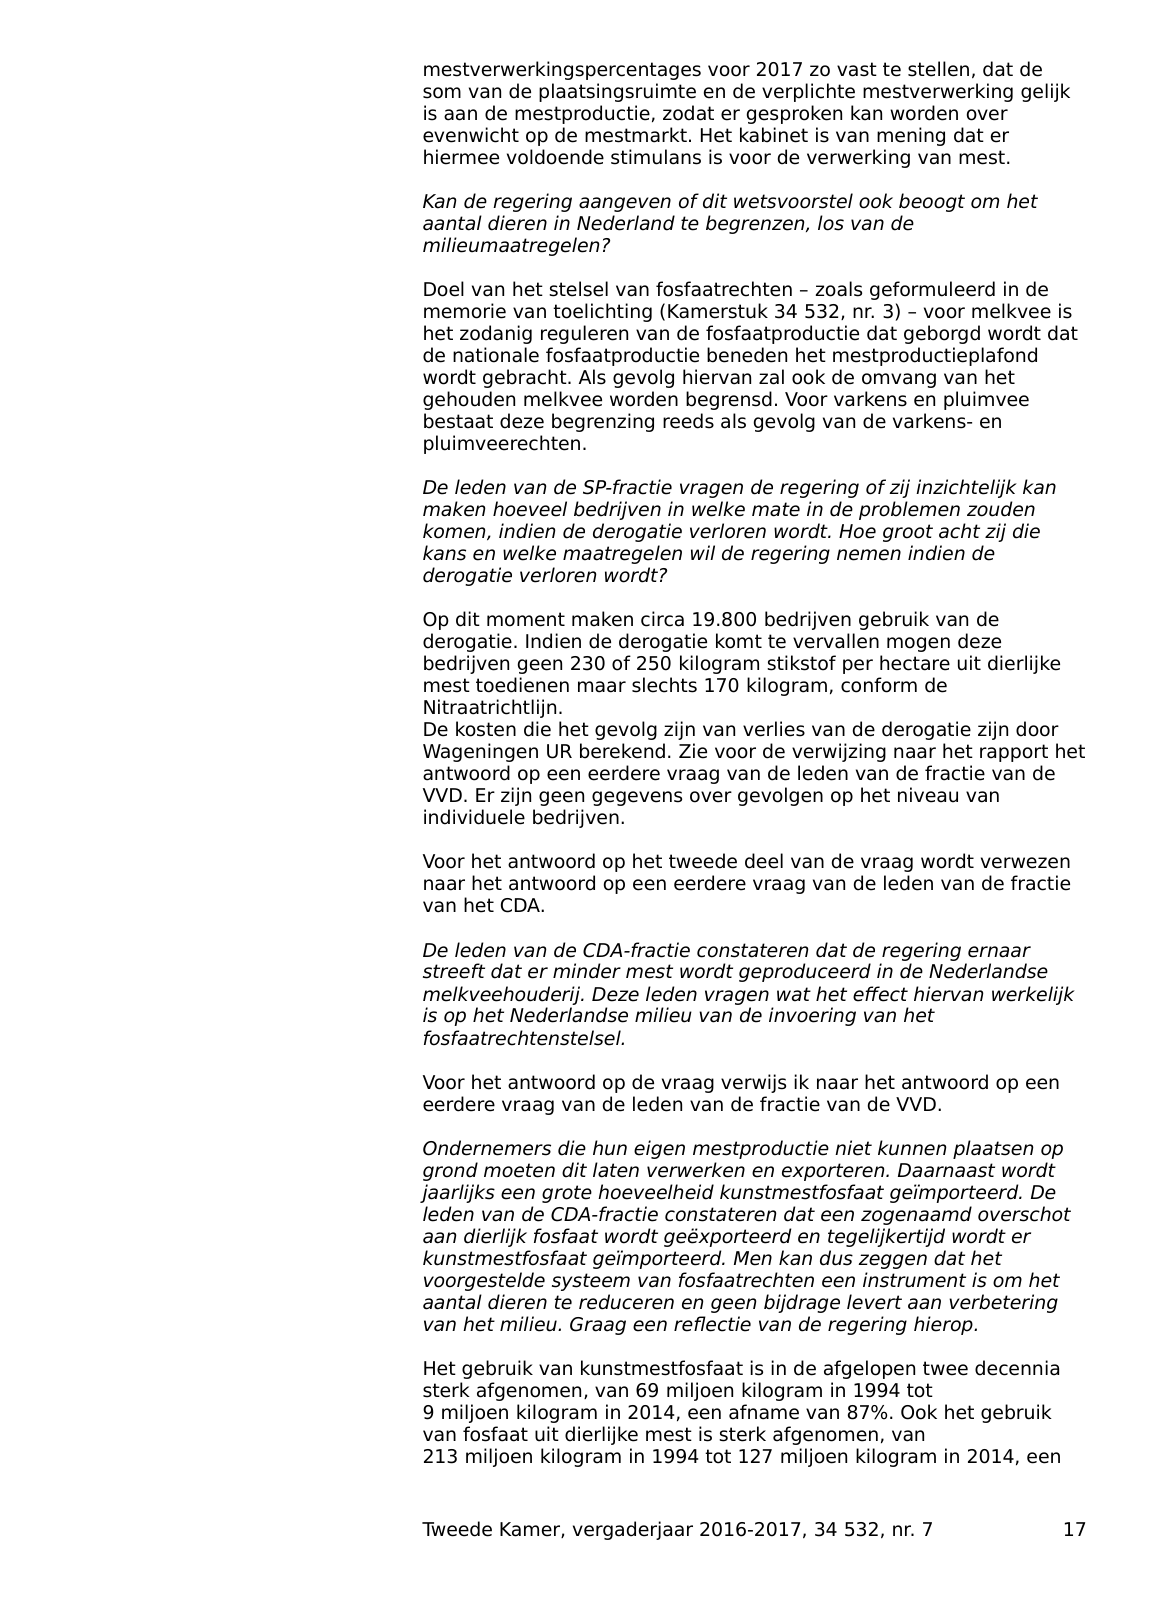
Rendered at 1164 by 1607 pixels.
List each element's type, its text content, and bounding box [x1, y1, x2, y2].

text De kosten die het gevolg zijn van verlies van de derogatie zijn door Wageningen UR berekend. Zie voor de verwijzing naar het rapport het antwoord op een eerdere vraag van de leden van de fractie van de VVD. Er zijn geen gegevens over gevolgen op het niveau van individuele bedrijven. [422, 719, 1087, 829]
text De leden van de SP-fractie vragen de regering of zij inzichtelijk kan maken hoeveel bedrijven in welke mate in de problemen zouden komen, indien de derogatie verloren wordt. Hoe groot acht zij die kans en welke maatregelen wil de regering nemen indien de derogatie verloren wordt? [422, 477, 1087, 587]
text Het gebruik van kunstmestfosfaat is in de afgelopen twee decennia sterk afgenomen, van 69 miljoen kilogram in 1994 tot 9 miljoen kilogram in 2014, een afname van 87%. Ook het gebruik van fosfaat uit dierlijke mest is sterk afgenomen, van 213 miljoen kilogram in 1994 tot 127 miljoen kilogram in 2014, een [422, 1358, 1087, 1468]
text Doel van het stelsel van fosfaatrechten – zoals geformuleerd in de memorie van toelichting (Kamerstuk 34 532, nr. 3) – voor melkvee is het zodanig reguleren van de fosfaatproductie dat geborgd wordt dat de nationale fosfaatproductie beneden het mestproductieplafond wordt gebracht. Als gevolg hiervan zal ook de omvang van het gehouden melkvee worden begrensd. Voor varkens en pluimvee bestaat deze begrenzing reeds als gevolg van de varkens- en pluimveerechten. [422, 279, 1087, 455]
text De leden van de CDA-fractie constateren dat de regering ernaar streeft dat er minder mest wordt geproduceerd in de Nederlandse melkveehouderij. Deze leden vragen wat het effect hiervan werkelijk is op het Nederlandse milieu van de invoering van het fosfaatrechtenstelsel. [422, 939, 1087, 1049]
text Ondernemers die hun eigen mestproductie niet kunnen plaatsen op grond moeten dit laten verwerken en exporteren. Daarnaast wordt jaarlijks een grote hoeveelheid kunstmestfosfaat geïmporteerd. De leden van de CDA-fractie constateren dat een zogenaamd overschot aan dierlijk fosfaat wordt geëxporteerd en tegelijkertijd wordt er kunstmestfosfaat geïmporteerd. Men kan dus zeggen dat het voorgestelde systeem van fosfaatrechten een instrument is om het aantal dieren te reduceren en geen bijdrage levert aan verbetering van het milieu. Graag een reflectie van de regering hierop. [422, 1138, 1087, 1336]
text mestverwerkingspercentages voor 2017 zo vast te stellen, dat de som van de plaatsingsruimte en de verplichte mestverwerking gelijk is aan de mestproductie, zodat er gesproken kan worden over evenwicht op de mestmarkt. Het kabinet is van mening dat er hiermee voldoende stimulans is voor de verwerking van mest. [422, 59, 1087, 169]
text Op dit moment maken circa 19.800 bedrijven gebruik van de derogatie. Indien de derogatie komt te vervallen mogen deze bedrijven geen 230 of 250 kilogram stikstof per hectare uit dierlijke mest toedienen maar slechts 170 kilogram, conform de Nitraatrichtlijn. [422, 609, 1087, 719]
text Voor het antwoord op de vraag verwijs ik naar het antwoord op een eerdere vraag van de leden van de fractie van de VVD. [422, 1072, 1087, 1116]
text Kan de regering aangeven of dit wetsvoorstel ook beoogt om het aantal dieren in Nederland te begrenzen, los van de milieumaatregelen? [422, 191, 1087, 257]
text Voor het antwoord op het tweede deel van de vraag wordt verwezen naar het antwoord op een eerdere vraag van de leden van de fractie van het CDA. [422, 851, 1087, 917]
